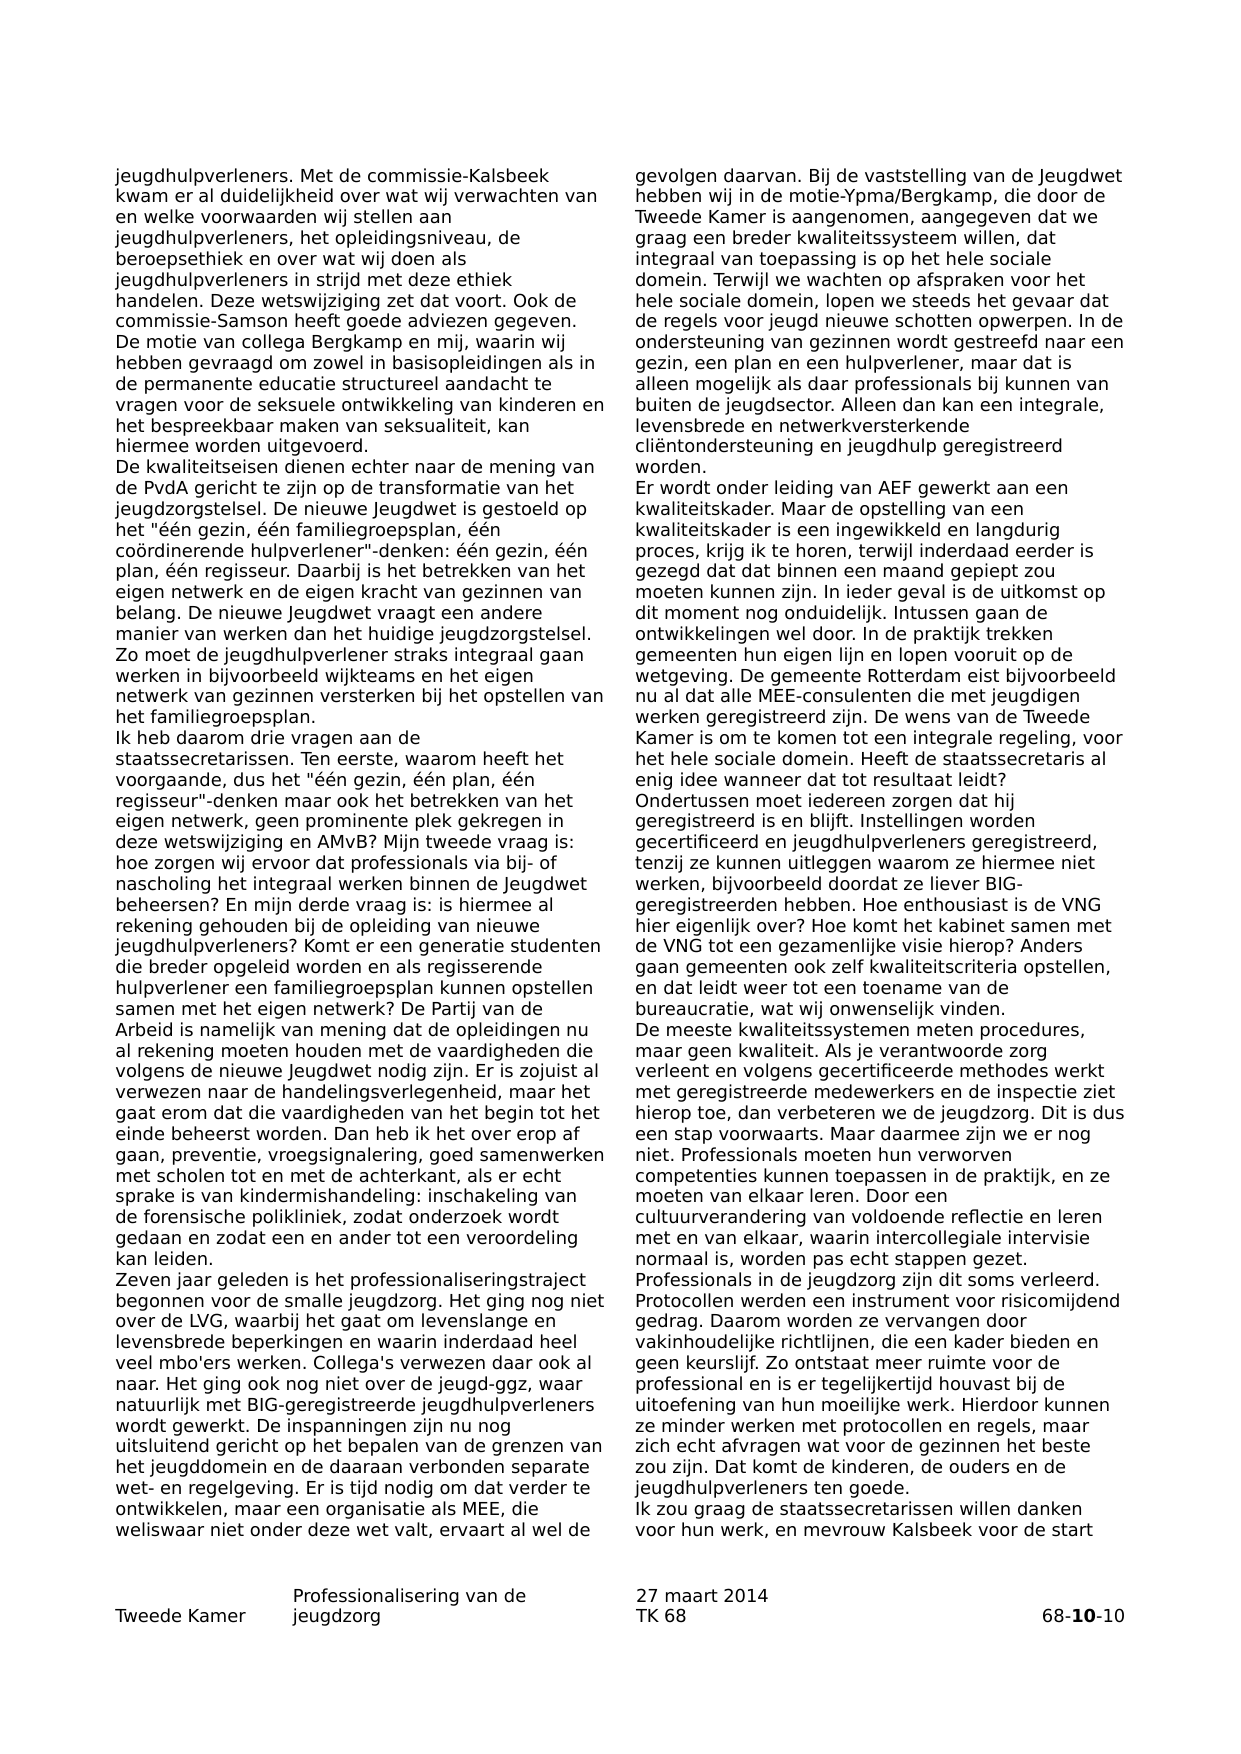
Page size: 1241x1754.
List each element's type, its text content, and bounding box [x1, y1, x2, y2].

text Ik heb daarom drie vragen aan de staatssecretarissen. Ten eerste, waarom heeft het voorgaande, dus het "één gezin, één plan, één regisseur"-denken maar ook het betrekken van het eigen netwerk, geen prominente plek gekregen in deze wetswijziging en AMvB? Mijn tweede vraag is: hoe zorgen wij ervoor dat professionals via bij- of nascholing het integraal werken binnen de Jeugdwet beheersen? En mijn derde vraag is: is hiermee al rekening gehouden bij de opleiding van nieuwe jeugdhulpverleners? Komt er een generatie studenten die breder opgeleid worden en als regisserende hulpverlener een familiegroepsplan kunnen opstellen samen met het eigen netwerk? De Partij van de Arbeid is namelijk van mening dat de opleidingen nu al rekening moeten houden met de vaardigheden die volgens de nieuwe Jeugdwet nodig zijn. Er is zojuist al verwezen naar de handelingsverlegenheid, maar het gaat erom dat die vaardigheden van het begin tot het einde beheerst worden. Dan heb ik het over erop af gaan, preventie, vroegsignalering, goed samenwerken met scholen tot en met de achterkant, als er echt sprake is van kindermishandeling: inschakeling van de forensische polikliniek, zodat onderzoek wordt gedaan en zodat een en ander tot een veroordeling kan leiden. [115, 728, 605, 1269]
text gevolgen daarvan. Bij de vaststelling van de Jeugdwet hebben wij in de motie-Ypma/Bergkamp, die door de Tweede Kamer is aangenomen, aangegeven dat we graag een breder kwaliteitssysteem willen, dat integraal van toepassing is op het hele sociale domein. Terwijl we wachten op afspraken voor het hele sociale domein, lopen we steeds het gevaar dat de regels voor jeugd nieuwe schotten opwerpen. In de ondersteuning van gezinnen wordt gestreefd naar een gezin, een plan en een hulpverlener, maar dat is alleen mogelijk als daar professionals bij kunnen van buiten de jeugdsector. Alleen dan kan een integrale, levensbrede en netwerkversterkende cliëntondersteuning en jeugdhulp geregistreerd worden. [635, 165, 1125, 478]
text Er wordt onder leiding van AEF gewerkt aan een kwaliteitskader. Maar de opstelling van een kwaliteitskader is een ingewikkeld en langdurig proces, krijg ik te horen, terwijl inderdaad eerder is gezegd dat dat binnen een maand gepiept zou moeten kunnen zijn. In ieder geval is de uitkomst op dit moment nog onduidelijk. Intussen gaan de ontwikkelingen wel door. In de praktijk trekken gemeenten hun eigen lijn en lopen vooruit op de wetgeving. De gemeente Rotterdam eist bijvoorbeeld nu al dat alle MEE-consulenten die met jeugdigen werken geregistreerd zijn. De wens van de Tweede Kamer is om te komen tot een integrale regeling, voor het hele sociale domein. Heeft de staatssecretaris al enig idee wanneer dat tot resultaat leidt? [635, 478, 1125, 790]
text De kwaliteitseisen dienen echter naar de mening van de PvdA gericht te zijn op de transformatie van het jeugdzorgstelsel. De nieuwe Jeugdwet is gestoeld op het "één gezin, één familiegroepsplan, één coördinerende hulpverlener"-denken: één gezin, één plan, één regisseur. Daarbij is het betrekken van het eigen netwerk en de eigen kracht van gezinnen van belang. De nieuwe Jeugdwet vraagt een andere manier van werken dan het huidige jeugdzorgstelsel. Zo moet de jeugdhulpverlener straks integraal gaan werken in bijvoorbeeld wijkteams en het eigen netwerk van gezinnen versterken bij het opstellen van het familiegroepsplan. [115, 457, 605, 728]
text Zeven jaar geleden is het professionaliseringstraject begonnen voor de smalle jeugdzorg. Het ging nog niet over de LVG, waarbij het gaat om levenslange en levensbrede beperkingen en waarin inderdaad heel veel mbo'ers werken. Collega's verwezen daar ook al naar. Het ging ook nog niet over de jeugd-ggz, waar natuurlijk met BIG-geregistreerde jeugdhulpverleners wordt gewerkt. De inspanningen zijn nu nog uitsluitend gericht op het bepalen van de grenzen van het jeugddomein en de daaraan verbonden separate wet- en regelgeving. Er is tijd nodig om dat verder te ontwikkelen, maar een organisatie als MEE, die weliswaar niet onder deze wet valt, ervaart al wel de [115, 1269, 605, 1540]
text Ik zou graag de staatssecretarissen willen danken voor hun werk, en mevrouw Kalsbeek voor de start [635, 1499, 1125, 1540]
text De meeste kwaliteitssystemen meten procedures, maar geen kwaliteit. Als je verantwoorde zorg verleent en volgens gecertificeerde methodes werkt met geregistreerde medewerkers en de inspectie ziet hierop toe, dan verbeteren we de jeugdzorg. Dit is dus een stap voorwaarts. Maar daarmee zijn we er nog niet. Professionals moeten hun verworven competenties kunnen toepassen in de praktijk, en ze moeten van elkaar leren. Door een cultuurverandering van voldoende reflectie en leren met en van elkaar, waarin intercollegiale intervisie normaal is, worden pas echt stappen gezet. Professionals in de jeugdzorg zijn dit soms verleerd. Protocollen werden een instrument voor risicomijdend gedrag. Daarom worden ze vervangen door vakinhoudelijke richtlijnen, die een kader bieden en geen keurslijf. Zo ontstaat meer ruimte voor de professional en is er tegelijkertijd houvast bij de uitoefening van hun moeilijke werk. Hierdoor kunnen ze minder werken met protocollen en regels, maar zich echt afvragen wat voor de gezinnen het beste zou zijn. Dat komt de kinderen, de ouders en de jeugdhulpverleners ten goede. [635, 1019, 1125, 1499]
text Ondertussen moet iedereen zorgen dat hij geregistreerd is en blijft. Instellingen worden gecertificeerd en jeugdhulpverleners geregistreerd, tenzij ze kunnen uitleggen waarom ze hiermee niet werken, bijvoorbeeld doordat ze liever BIG-geregistreerden hebben. Hoe enthousiast is de VNG hier eigenlijk over? Hoe komt het kabinet samen met de VNG tot een gezamenlijke visie hierop? Anders gaan gemeenten ook zelf kwaliteitscriteria opstellen, en dat leidt weer tot een toename van de bureaucratie, wat wij onwenselijk vinden. [635, 790, 1125, 1019]
text jeugdhulpverleners. Met de commissie-Kalsbeek kwam er al duidelijkheid over wat wij verwachten van en welke voorwaarden wij stellen aan jeugdhulpverleners, het opleidingsniveau, de beroepsethiek en over wat wij doen als jeugdhulpverleners in strijd met deze ethiek handelen. Deze wetswijziging zet dat voort. Ook de commissie-Samson heeft goede adviezen gegeven. De motie van collega Bergkamp en mij, waarin wij hebben gevraagd om zowel in basisopleidingen als in de permanente educatie structureel aandacht te vragen voor de seksuele ontwikkeling van kinderen en het bespreekbaar maken van seksualiteit, kan hiermee worden uitgevoerd. [115, 165, 605, 457]
